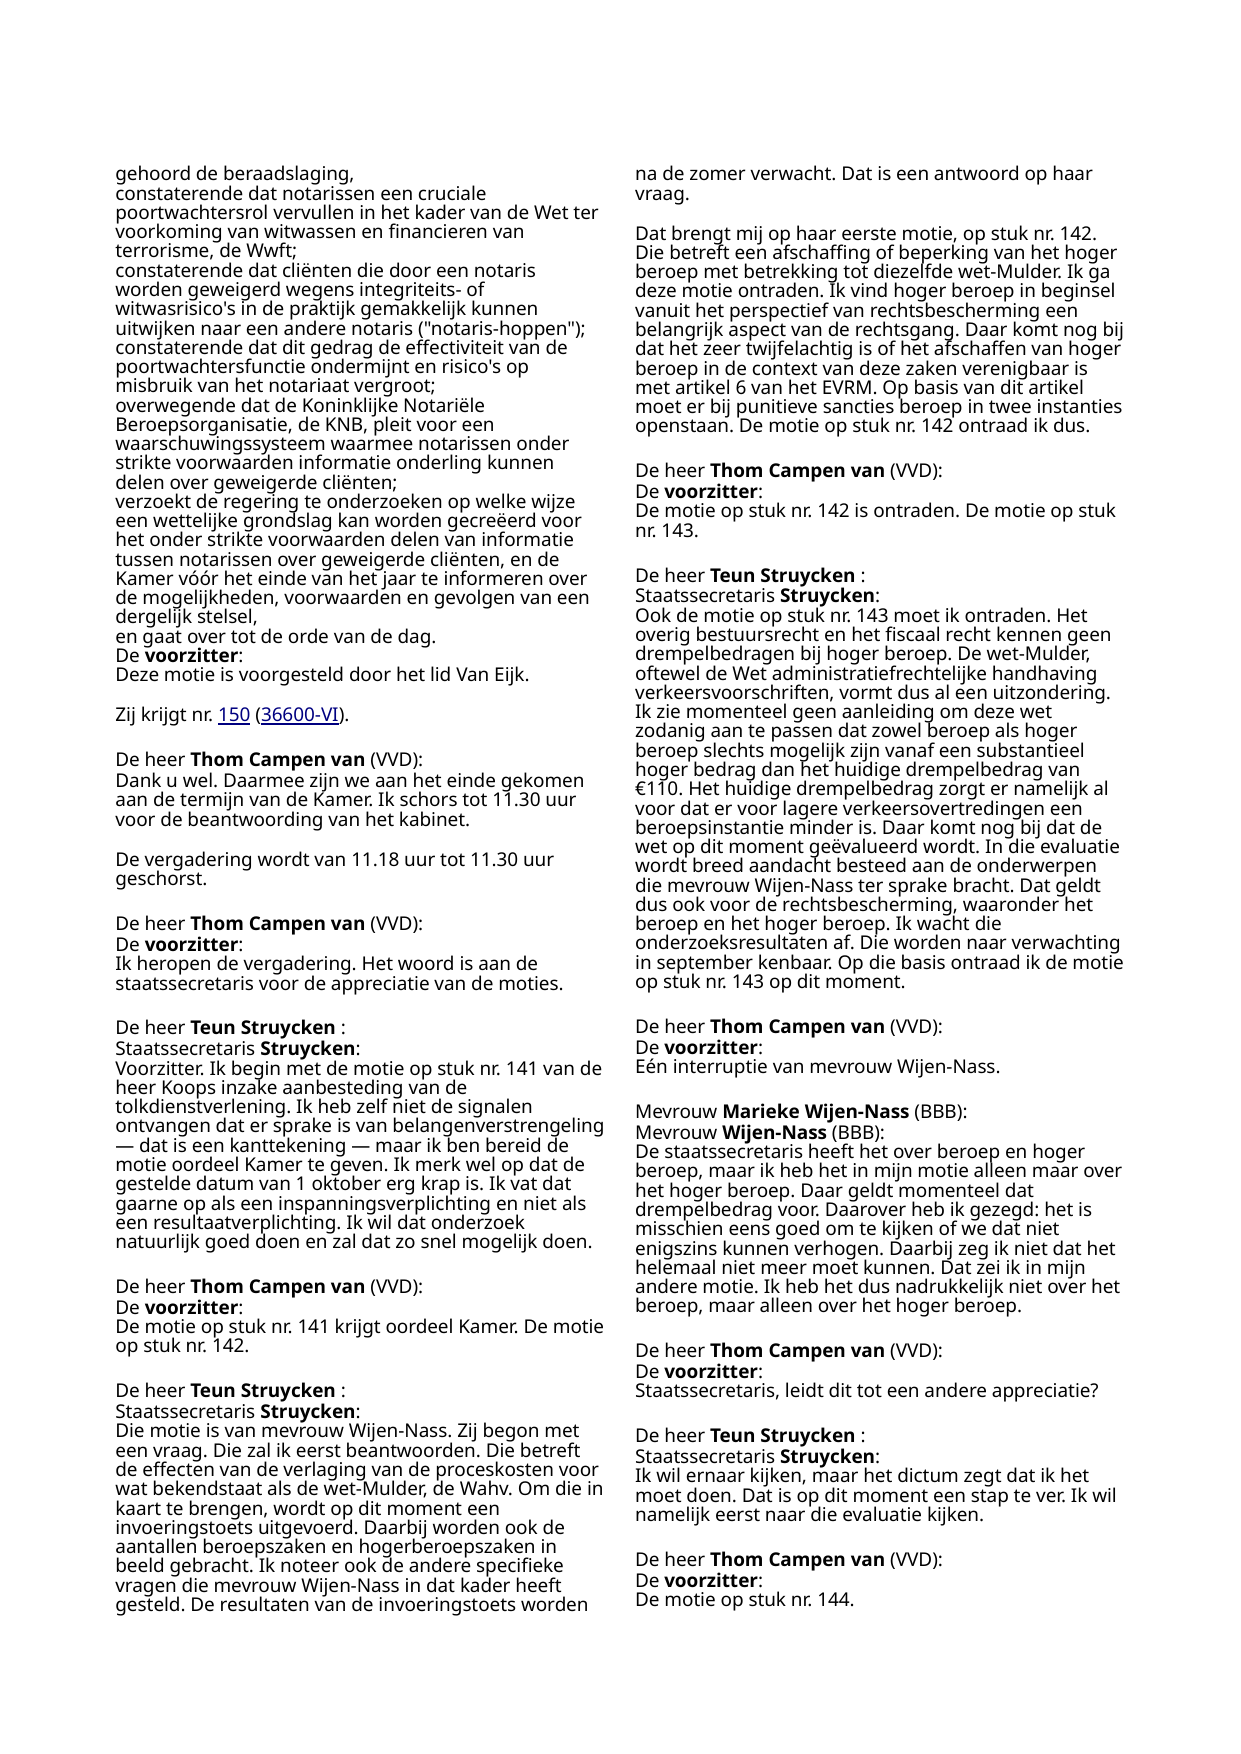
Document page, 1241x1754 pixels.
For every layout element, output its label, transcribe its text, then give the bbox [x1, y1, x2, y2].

text De heer Thom Campen van (VVD): [115, 746, 605, 772]
text Zij krijgt nr. 150 (36600-VI). [115, 706, 605, 726]
text De motie op stuk nr. 142 is ontraden. De motie op stuk nr. 143. [635, 502, 1125, 541]
text De heer Thom Campen van (VVD): [635, 457, 1125, 483]
text De motie op stuk nr. 141 krijgt oordeel Kamer. De motie op stuk nr. 142. [115, 1318, 605, 1357]
text De vergadering wordt van 11.18 uur tot 11.30 uur geschorst. [115, 851, 605, 889]
text De heer Thom Campen van (VVD): [115, 1273, 605, 1299]
text De heer Teun Struycken : [115, 1014, 605, 1040]
text Die motie is van mevrouw Wijen-Nass. Zij begon met een vraag. Die zal ik eerst beantwoorden. Die betreft de effecten van de verlaging van de proceskosten voor wat bekendstaat als de wet-Mulder, de Wahv. Om die in kaart te brengen, wordt op dit moment een invoeringstoets uitgevoerd. Daarbij worden ook de aantallen beroepszaken en hogerberoepszaken in beeld gebracht. Ik noteer ook de andere specifieke vragen die mevrouw Wijen-Nass in dat kader heeft gesteld. De resultaten van de invoeringstoets worden [115, 1422, 605, 1615]
text De heer Teun Struycken : [635, 1422, 1125, 1448]
text Mevrouw Wijen-Nass (BBB): [635, 1124, 1125, 1143]
text De voorzitter: [115, 1299, 605, 1318]
text De motie op stuk nr. 144. [635, 1591, 1125, 1610]
text en gaat over tot de orde van de dag. [115, 628, 605, 647]
text De voorzitter: [115, 647, 605, 666]
text Staatssecretaris Struycken: [635, 587, 1125, 607]
text Deze motie is voorgesteld door het lid Van Eijk. [115, 666, 605, 686]
text gehoord de beraadslaging, [115, 165, 605, 184]
text De heer Teun Struycken : [635, 562, 1125, 587]
text Ik wil ernaar kijken, maar het dictum zegt dat ik het moet doen. Dat is op dit moment een stap te ver. Ik wil namelijk eerst naar die evaluatie kijken. [635, 1467, 1125, 1525]
text De voorzitter: [635, 483, 1125, 502]
text constaterende dat cliënten die door een notaris worden geweigerd wegens integriteits- of witwasrisico's in de praktijk gemakkelijk kunnen uitwijken naar een andere notaris ("notaris-hoppen"); [115, 262, 605, 339]
text De voorzitter: [635, 1363, 1125, 1382]
text constaterende dat notarissen een cruciale poortwachtersrol vervullen in het kader van de Wet ter voorkoming van witwassen en financieren van terrorisme, de Wwft; [115, 184, 605, 262]
text De heer Thom Campen van (VVD): [115, 910, 605, 936]
text Staatssecretaris Struycken: [115, 1403, 605, 1422]
text De voorzitter: [115, 936, 605, 955]
text Ik heropen de vergadering. Het woord is aan de staatssecretaris voor de appreciatie van de moties. [115, 955, 605, 994]
text De voorzitter: [635, 1572, 1125, 1591]
text verzoekt de regering te onderzoeken op welke wijze een wettelijke grondslag kan worden gecreëerd voor het onder strikte voorwaarden delen van informatie tussen notarissen over geweigerde cliënten, en de Kamer vóór het einde van het jaar te informeren over de mogelijkheden, voorwaarden en gevolgen van een dergelijk stelsel, [115, 493, 605, 628]
text na de zomer verwacht. Dat is een antwoord op haar vraag. [635, 165, 1125, 204]
text overwegende dat de Koninklijke Notariële Beroepsorganisatie, de KNB, pleit voor een waarschuwingssysteem waarmee notarissen onder strikte voorwaarden informatie onderling kunnen delen over geweigerde cliënten; [115, 397, 605, 493]
text Dat brengt mij op haar eerste motie, op stuk nr. 142. Die betreft een afschaffing of beperking van het hoger beroep met betrekking tot diezelfde wet-Mulder. Ik ga deze motie ontraden. Ik vind hoger beroep in beginsel vanuit het perspectief van rechtsbescherming een belangrijk aspect van de rechtsgang. Daar komt nog bij dat het zeer twijfelachtig is of het afschaffen van hoger beroep in de context van deze zaken verenigbaar is met artikel 6 van het EVRM. Op basis van dit artikel moet er bij punitieve sancties beroep in twee instanties openstaan. De motie op stuk nr. 142 ontraad ik dus. [635, 224, 1125, 437]
text constaterende dat dit gedrag de effectiviteit van de poortwachtersfunctie ondermijnt en risico's op misbruik van het notariaat vergroot; [115, 339, 605, 397]
text Ook de motie op stuk nr. 143 moet ik ontraden. Het overig bestuursrecht en het fiscaal recht kennen geen drempelbedragen bij hoger beroep. De wet-Mulder, oftewel de Wet administratiefrechtelijke handhaving verkeersvoorschriften, vormt dus al een uitzondering. Ik zie momenteel geen aanleiding om deze wet zodanig aan te passen dat zowel beroep als hoger beroep slechts mogelijk zijn vanaf een substantieel hoger bedrag dan het huidige drempelbedrag van €110. Het huidige drempelbedrag zorgt er namelijk al voor dat er voor lagere verkeersovertredingen een beroepsinstantie minder is. Daar komt nog bij dat de wet op dit moment geëvalueerd wordt. In die evaluatie wordt breed aandacht besteed aan de onderwerpen die mevrouw Wijen-Nass ter sprake bracht. Dat geldt dus ook voor de rechtsbescherming, waaronder het beroep en het hoger beroep. Ik wacht die onderzoeksresultaten af. Die worden naar verwachting in september kenbaar. Op die basis ontraad ik de motie op stuk nr. 143 op dit moment. [635, 607, 1125, 992]
text De staatssecretaris heeft het over beroep en hoger beroep, maar ik heb het in mijn motie alleen maar over het hoger beroep. Daar geldt momenteel dat drempelbedrag voor. Daarover heb ik gezegd: het is misschien eens goed om te kijken of we dat niet enigszins kunnen verhogen. Daarbij zeg ik niet dat het helemaal niet meer moet kunnen. Dat zei ik in mijn andere motie. Ik heb het dus nadrukkelijk niet over het beroep, maar alleen over het hoger beroep. [635, 1143, 1125, 1317]
text De heer Thom Campen van (VVD): [635, 1337, 1125, 1363]
text Eén interruptie van mevrouw Wijen-Nass. [635, 1058, 1125, 1077]
text De heer Thom Campen van (VVD): [635, 1546, 1125, 1572]
text Dank u wel. Daarmee zijn we aan het einde gekomen aan de termijn van de Kamer. Ik schors tot 11.30 uur voor de beantwoording van het kabinet. [115, 772, 605, 830]
text De heer Thom Campen van (VVD): [635, 1013, 1125, 1039]
text Mevrouw Marieke Wijen-Nass (BBB): [635, 1098, 1125, 1124]
text Voorzitter. Ik begin met de motie op stuk nr. 141 van de heer Koops inzake aanbesteding van de tolkdienstverlening. Ik heb zelf niet de signalen ontvangen dat er sprake is van belangenverstrengeling — dat is een kanttekening — maar ik ben bereid de motie oordeel Kamer te geven. Ik merk wel op dat de gestelde datum van 1 oktober erg krap is. Ik vat dat gaarne op als een inspanningsverplichting en niet als een resultaatverplichting. Ik wil dat onderzoek natuurlijk goed doen en zal dat zo snel mogelijk doen. [115, 1059, 605, 1252]
text Staatssecretaris Struycken: [115, 1040, 605, 1059]
text Staatssecretaris Struycken: [635, 1448, 1125, 1467]
text De voorzitter: [635, 1039, 1125, 1058]
text De heer Teun Struycken : [115, 1377, 605, 1403]
text Staatssecretaris, leidt dit tot een andere appreciatie? [635, 1382, 1125, 1402]
